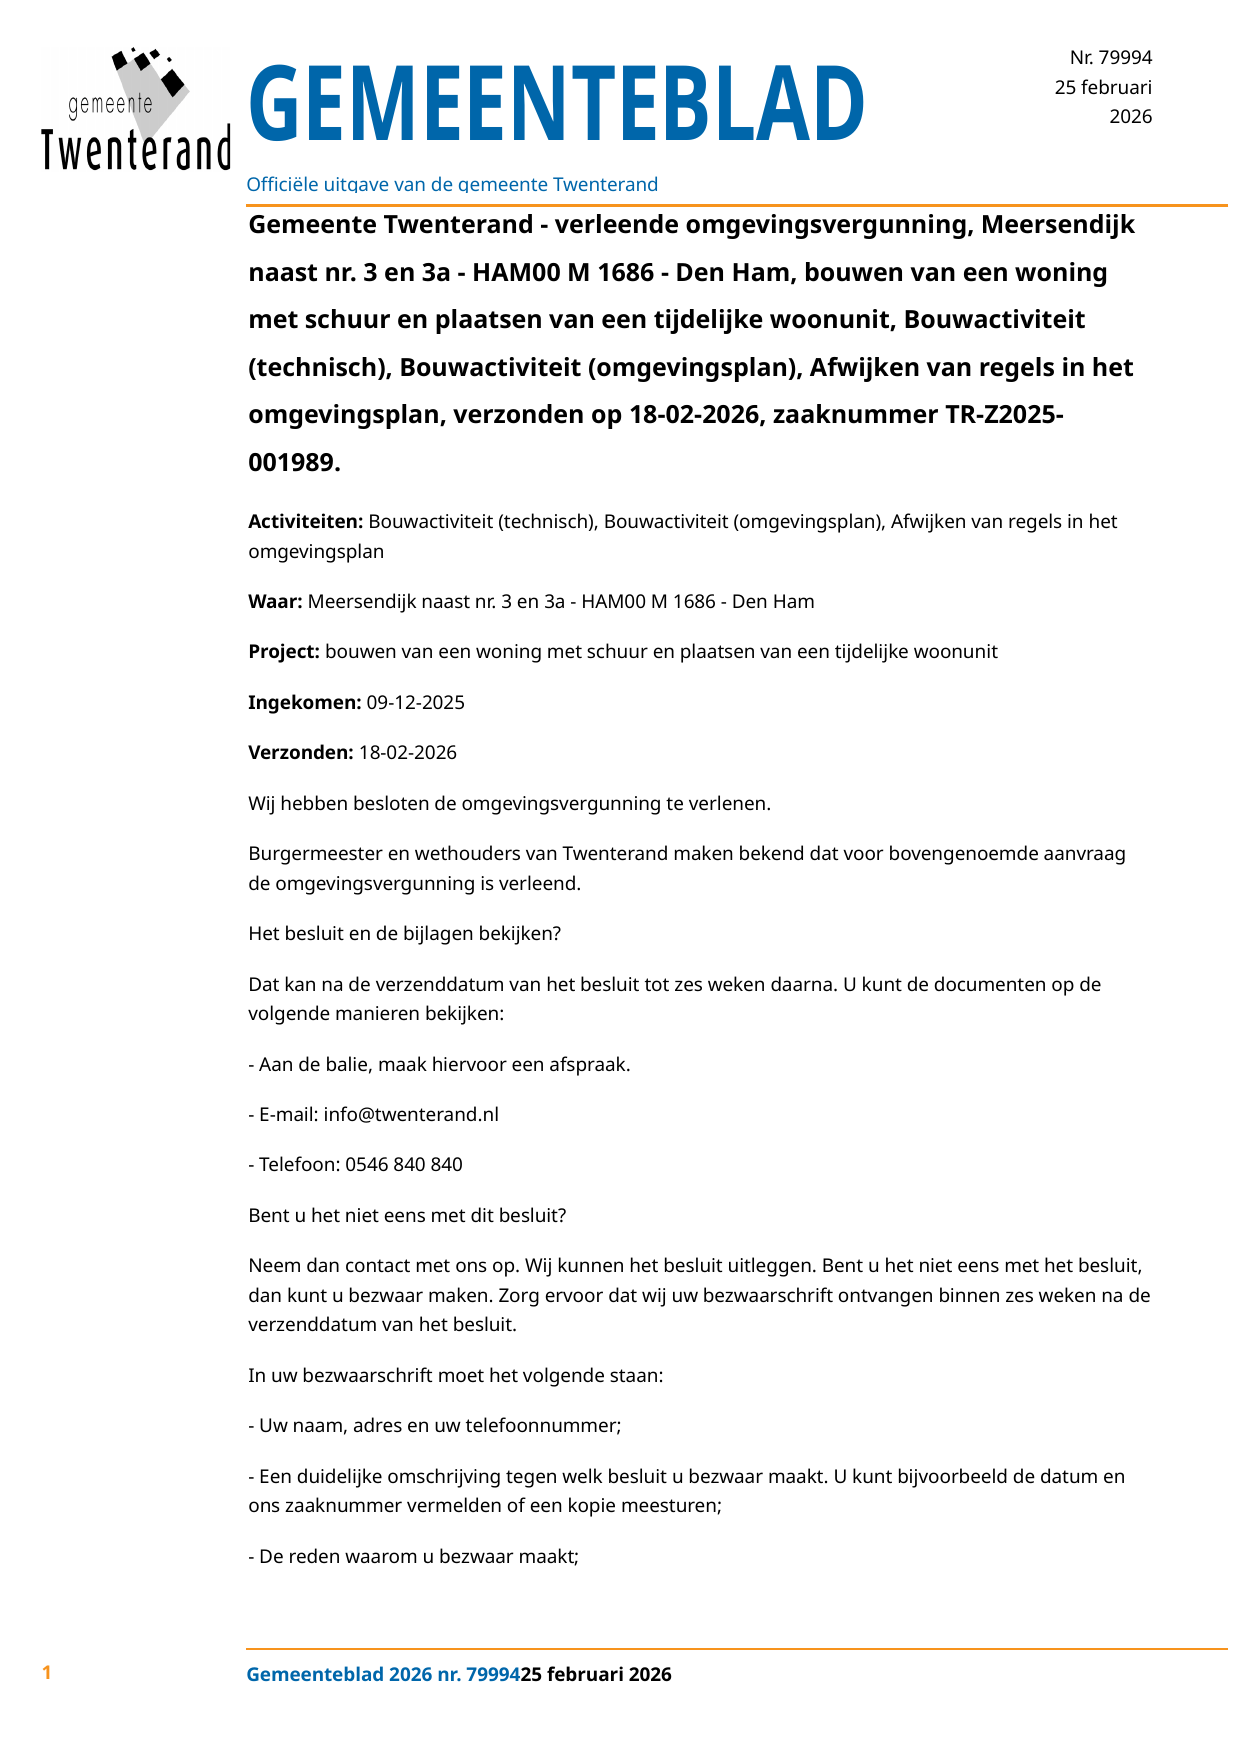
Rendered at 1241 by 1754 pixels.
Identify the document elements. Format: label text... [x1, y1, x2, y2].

text Burgermeester en wethouders van Twenterand maken bekend dat voor bovengenoemde aanvraag de omgevingsvergunning is verleend. [248, 840, 1152, 896]
text Dat kan na de verzenddatum van het besluit tot zes weken daarna. U kunt de documenten op de volgende manieren bekijken: [248, 971, 1152, 1026]
text Ingekomen: 09-12-2025 [248, 689, 1152, 715]
text Waar: Meersendijk naast nr. 3 en 3a - HAM00 M 1686 - Den Ham [248, 588, 1152, 614]
text Verzonden: 18-02-2026 [248, 739, 1152, 765]
text Project: bouwen van een woning met schuur en plaatsen van een tijdelijke woonunit [248, 639, 1152, 664]
text - Aan de balie, maak hiervoor een afspraak. [248, 1051, 1152, 1077]
text Bent u het niet eens met dit besluit? [248, 1202, 1152, 1228]
text - De reden waarom u bezwaar maakt; [248, 1543, 1152, 1569]
text Neem dan contact met ons op. Wij kunnen het besluit uitleggen. Bent u het niet eens met het besluit, dan kunt u bezwaar maken. Zorg ervoor dat wij uw bezwaarschrift ontvangen binnen zes weken na de verzenddatum van het besluit. [248, 1252, 1152, 1337]
text - E-mail: info@twenterand.nl [248, 1101, 1152, 1127]
text Gemeente Twenterand - verleende omgevingsvergunning, Meersendijk naast nr. 3 en 3a - HAM00 M 1686 - Den Ham, bouwen van een woning met schuur en plaatsen van een tijdelijke woonunit, Bouwactiviteit (technisch), Bouwactiviteit (omgevingsplan), Afwijken van regels in het omgevingsplan, verzonden op 18-02-2026, zaaknummer TR-Z2025-001989. [248, 207, 1152, 479]
text Wij hebben besloten de omgevingsvergunning te verlenen. [248, 790, 1152, 816]
text In uw bezwaarschrift moet het volgende staan: [248, 1362, 1152, 1388]
picture [41, 47, 231, 172]
text Het besluit en de bijlagen bekijken? [248, 920, 1152, 946]
text - Een duidelijke omschrijving tegen welk besluit u bezwaar maakt. U kunt bijvoorbeeld de datum en ons zaaknummer vermelden of een kopie meesturen; [248, 1463, 1152, 1518]
text - Uw naam, adres en uw telefoonnummer; [248, 1412, 1152, 1438]
text Activiteiten: Bouwactiviteit (technisch), Bouwactiviteit (omgevingsplan), Afwijken van regels in het omgevingsplan [248, 508, 1152, 564]
text - Telefoon: 0546 840 840 [248, 1152, 1152, 1177]
